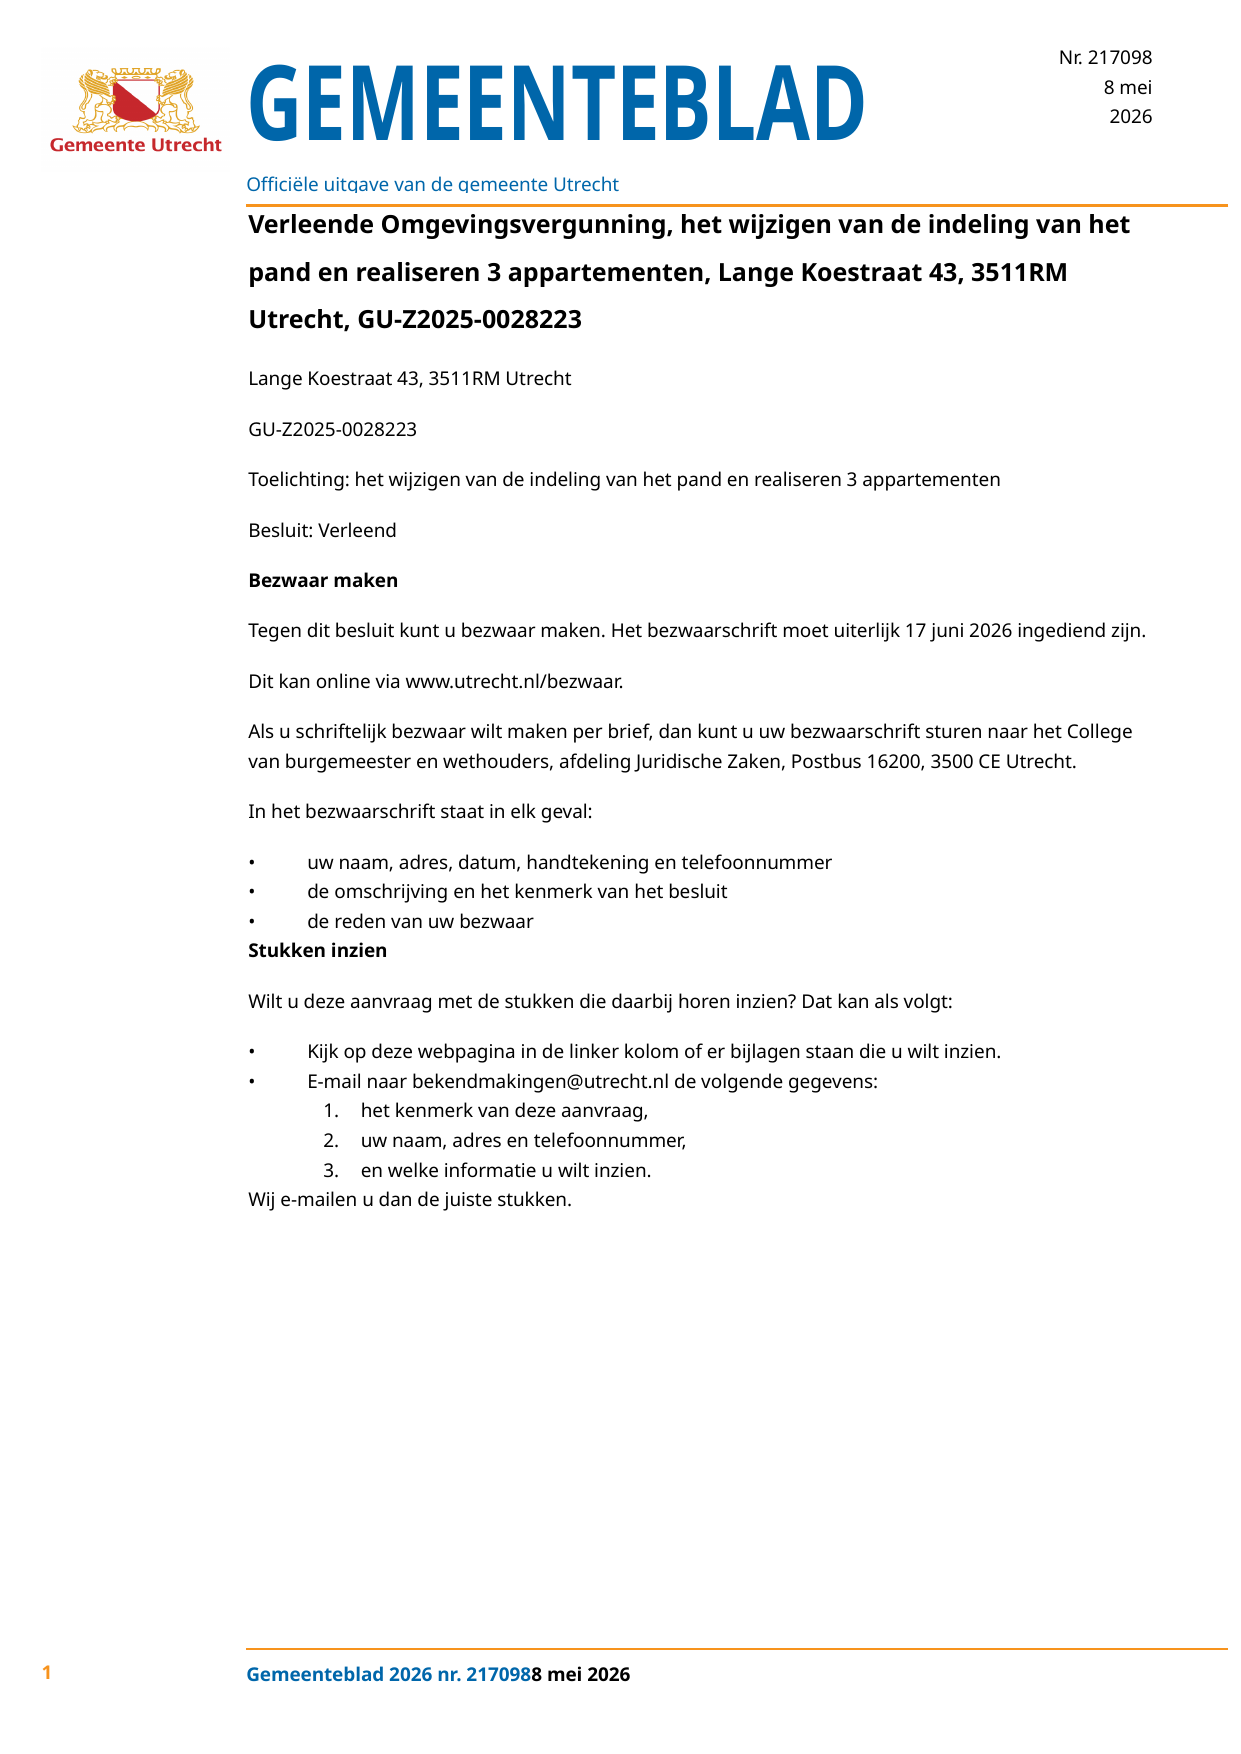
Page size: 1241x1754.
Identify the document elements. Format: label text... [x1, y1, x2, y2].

text Als u schriftelijk bezwaar wilt maken per brief, dan kunt u uw bezwaarschrift sturen naar het College van burgemeester en wethouders, afdeling Juridische Zaken, Postbus 16200, 3500 CE Utrecht. [248, 718, 1152, 774]
text Wilt u deze aanvraag met de stukken die daarbij horen inzien? Dat kan als volgt: [248, 988, 1152, 1014]
text Wij e-mailen u dan de juiste stukken. [248, 1186, 1152, 1212]
text Tegen dit besluit kunt u bezwaar maken. Het bezwaarschrift moet uiterlijk 17 juni 2026 ingediend zijn. [248, 618, 1152, 643]
list Kijk op deze webpagina in de linker kolom of er bijlagen staan die u wilt inzien. [248, 1038, 1152, 1064]
text Stukken inzien [248, 938, 1152, 963]
text Verleende Omgevingsvergunning, het wijzigen van de indeling van het pand en realiseren 3 appartementen, Lange Koestraat 43, 3511RM Utrecht, GU-Z2025-0028223 [248, 207, 1152, 336]
text Besluit: Verleend [248, 517, 1152, 542]
list de reden van uw bezwaar [248, 908, 1152, 934]
text Bezwaar maken [248, 567, 1152, 593]
list E-mail naar bekendmakingen@utrecht.nl de volgende gegevens: [248, 1068, 1152, 1094]
list uw naam, adres, datum, handtekening en telefoonnummer [248, 849, 1152, 874]
list het kenmerk van deze aanvraag, [323, 1098, 1152, 1123]
text Lange Koestraat 43, 3511RM Utrecht [248, 366, 1152, 391]
text Toelichting: het wijzigen van de indeling van het pand en realiseren 3 appartementen [248, 466, 1152, 492]
text In het bezwaarschrift staat in elk geval: [248, 798, 1152, 824]
picture [41, 47, 231, 172]
list uw naam, adres en telefoonnummer, [323, 1127, 1152, 1153]
text Dit kan online via www.utrecht.nl/bezwaar. [248, 668, 1152, 694]
text GU-Z2025-0028223 [248, 416, 1152, 442]
list de omschrijving en het kenmerk van het besluit [248, 878, 1152, 904]
list en welke informatie u wilt inzien. [323, 1157, 1152, 1182]
